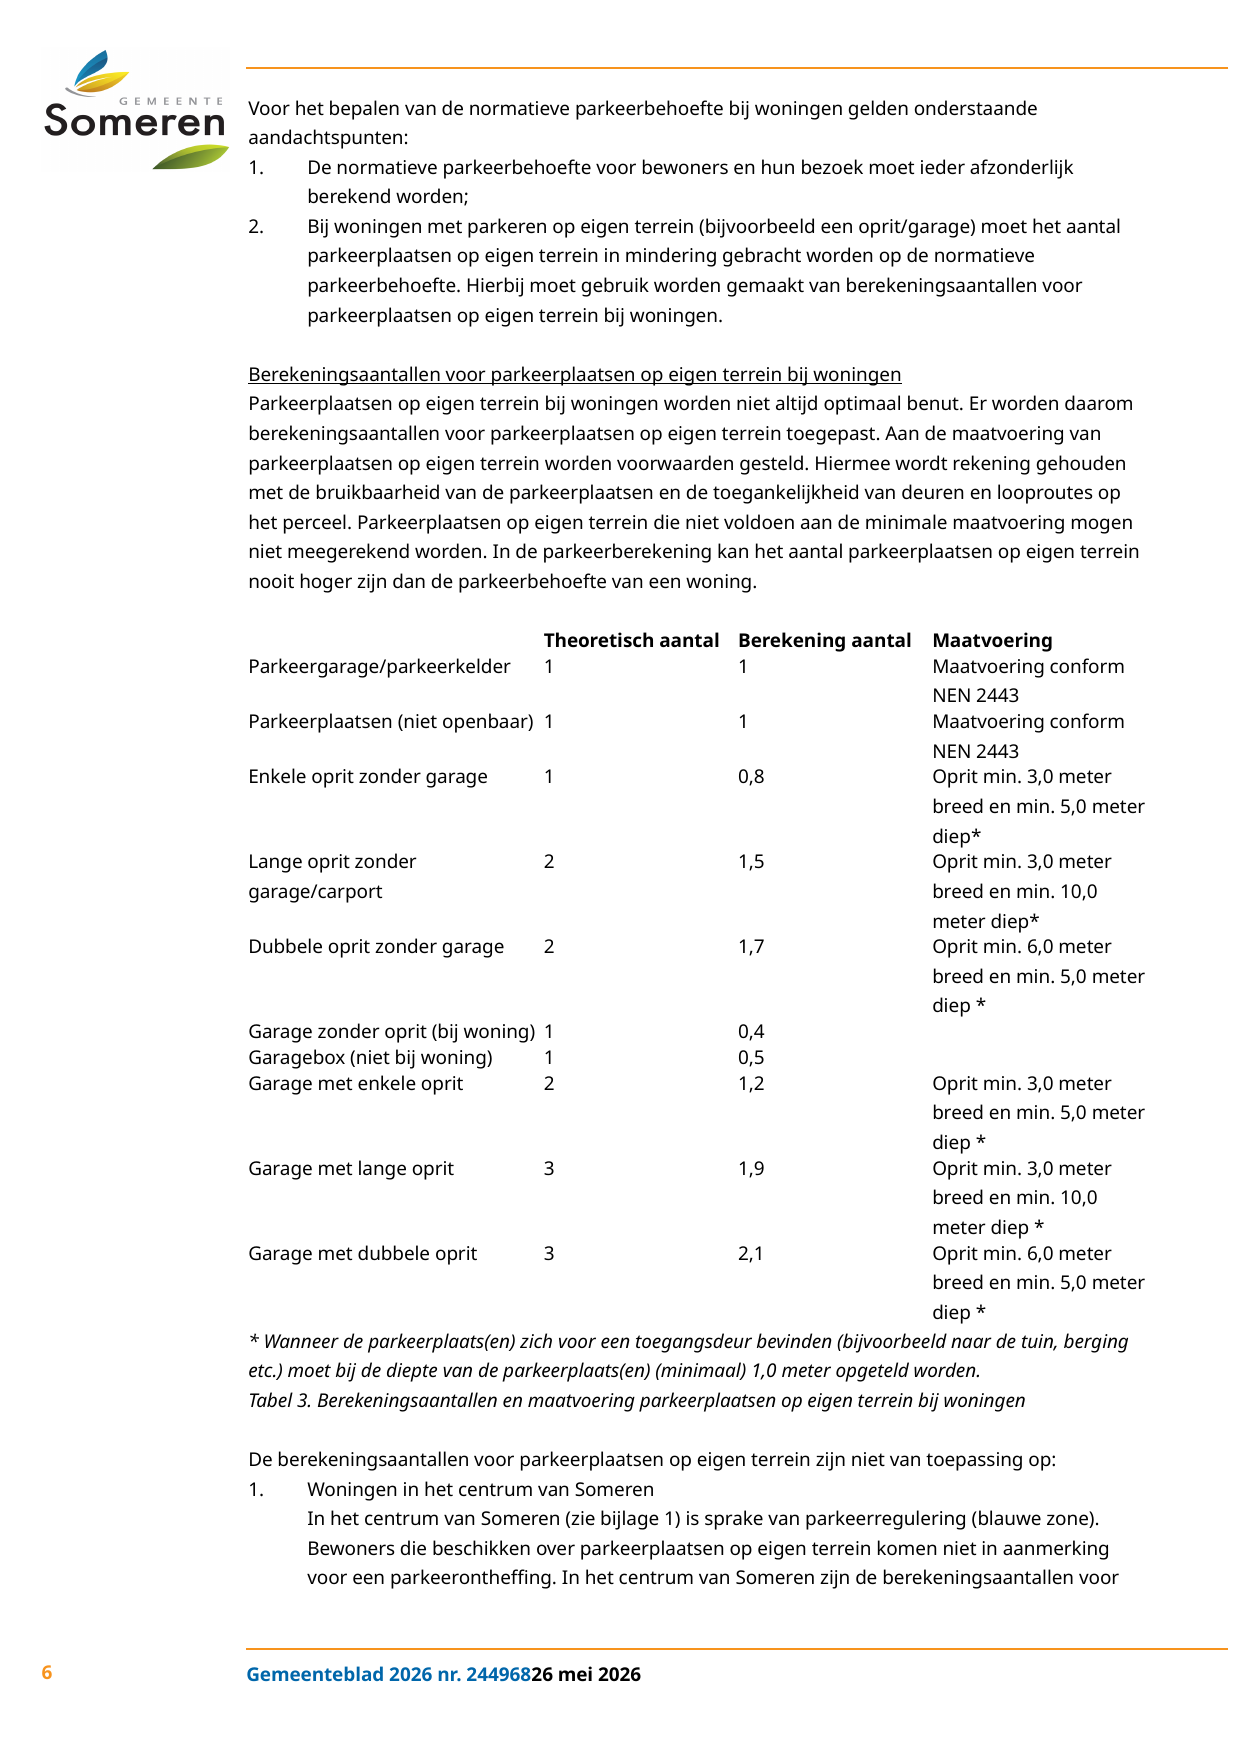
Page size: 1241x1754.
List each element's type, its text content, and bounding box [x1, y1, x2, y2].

table_cell Oprit min. 3,0 meter breed en min. 5,0 meter diep* [932, 764, 1152, 849]
table_cell Garagebox (niet bij woning) [248, 1044, 543, 1070]
table_cell Garage zonder oprit (bij woning) [248, 1019, 543, 1044]
table_cell Maatvoering conform NEN 2443 [932, 653, 1152, 708]
table_cell Oprit min. 3,0 meter breed en min. 10,0 meter diep* [932, 849, 1152, 933]
table_cell Garage met lange oprit [248, 1155, 543, 1240]
list In het centrum van Someren (zie bijlage 1) is sprake van parkeerregulering (blauwe zone). Bewoners die beschikken over parkeerplaatsen op eigen terrein komen niet in aanmerking voor een parkeerontheffing. In het centrum van Someren zijn de berekeningsaantallen voor [248, 1505, 1152, 1590]
table_cell 2 [544, 849, 738, 933]
table_cell [932, 1019, 1152, 1044]
picture [41, 47, 231, 172]
table_cell 0,8 [738, 764, 932, 849]
table_cell 1 [544, 764, 738, 849]
table_header [248, 628, 543, 653]
table_cell 1,2 [738, 1070, 932, 1155]
table_cell Parkeergarage/parkeerkelder [248, 653, 543, 708]
table_cell Garage met enkele oprit [248, 1070, 543, 1155]
table_cell 1,9 [738, 1155, 932, 1240]
list De normatieve parkeerbehoefte voor bewoners en hun bezoek moet ieder afzonderlijk berekend worden; [248, 154, 1152, 209]
table_cell Oprit min. 6,0 meter breed en min. 5,0 meter diep * [932, 934, 1152, 1018]
table_header Maatvoering [932, 628, 1152, 653]
table_cell Oprit min. 3,0 meter breed en min. 5,0 meter diep * [932, 1070, 1152, 1155]
table_header Berekening aantal [738, 628, 932, 653]
list Bij woningen met parkeren op eigen terrein (bijvoorbeeld een oprit/garage) moet het aantal parkeerplaatsen op eigen terrein in mindering gebracht worden op de normatieve parkeerbehoefte. Hierbij moet gebruik worden gemaakt van berekeningsaantallen voor parkeerplaatsen op eigen terrein bij woningen. [248, 213, 1152, 328]
table_cell Oprit min. 6,0 meter breed en min. 5,0 meter diep * [932, 1240, 1152, 1324]
text Parkeerplaatsen op eigen terrein bij woningen worden niet altijd optimaal benut. Er worden daarom berekeningsaantallen voor parkeerplaatsen op eigen terrein toegepast. Aan de maatvoering van parkeerplaatsen op eigen terrein worden voorwaarden gesteld. Hiermee wordt rekening gehouden met de bruikbaarheid van de parkeerplaatsen en de toegankelijkheid van deuren en looproutes op het perceel. Parkeerplaatsen op eigen terrein die niet voldoen aan de minimale maatvoering mogen niet meegerekend worden. In de parkeerberekening kan het aantal parkeerplaatsen op eigen terrein nooit hoger zijn dan de parkeerbehoefte van een woning. [248, 391, 1152, 594]
table_cell 1 [544, 709, 738, 764]
table_cell 2 [544, 1070, 738, 1155]
table_cell 1 [544, 1019, 738, 1044]
table_cell Garage met dubbele oprit [248, 1240, 543, 1324]
table_cell 1,7 [738, 934, 932, 1018]
text Berekeningsaantallen voor parkeerplaatsen op eigen terrein bij woningen [248, 361, 1152, 387]
table_cell Lange oprit zonder garage/carport [248, 849, 543, 933]
table_cell 3 [544, 1155, 738, 1240]
table_cell Oprit min. 3,0 meter breed en min. 10,0 meter diep * [932, 1155, 1152, 1240]
text Tabel 3. Berekeningsaantallen en maatvoering parkeerplaatsen op eigen terrein bij woningen [248, 1387, 1152, 1413]
list Woningen in het centrum van Someren [248, 1476, 1152, 1501]
table_cell Dubbele oprit zonder garage [248, 934, 543, 1018]
table_cell Parkeerplaatsen (niet openbaar) [248, 709, 543, 764]
table_cell 1 [738, 709, 932, 764]
table_cell 1 [544, 653, 738, 708]
text Voor het bepalen van de normatieve parkeerbehoefte bij woningen gelden onderstaande aandachtspunten: [248, 95, 1152, 150]
table_cell 1,5 [738, 849, 932, 933]
table_cell Maatvoering conform NEN 2443 [932, 709, 1152, 764]
text De berekeningsaantallen voor parkeerplaatsen op eigen terrein zijn niet van toepassing op: [248, 1446, 1152, 1472]
table_cell 1 [738, 653, 932, 708]
table_cell [932, 1044, 1152, 1070]
table_cell 3 [544, 1240, 738, 1324]
table_cell 0,4 [738, 1019, 932, 1044]
table_cell 2,1 [738, 1240, 932, 1324]
table_header Theoretisch aantal [544, 628, 738, 653]
table_cell 1 [544, 1044, 738, 1070]
text * Wanneer de parkeerplaats(en) zich voor een toegangsdeur bevinden (bijvoorbeeld naar de tuin, berging etc.) moet bij de diepte van de parkeerplaats(en) (minimaal) 1,0 meter opgeteld worden. [248, 1328, 1152, 1383]
table_cell 0,5 [738, 1044, 932, 1070]
table_cell Enkele oprit zonder garage [248, 764, 543, 849]
table_cell 2 [544, 934, 738, 1018]
